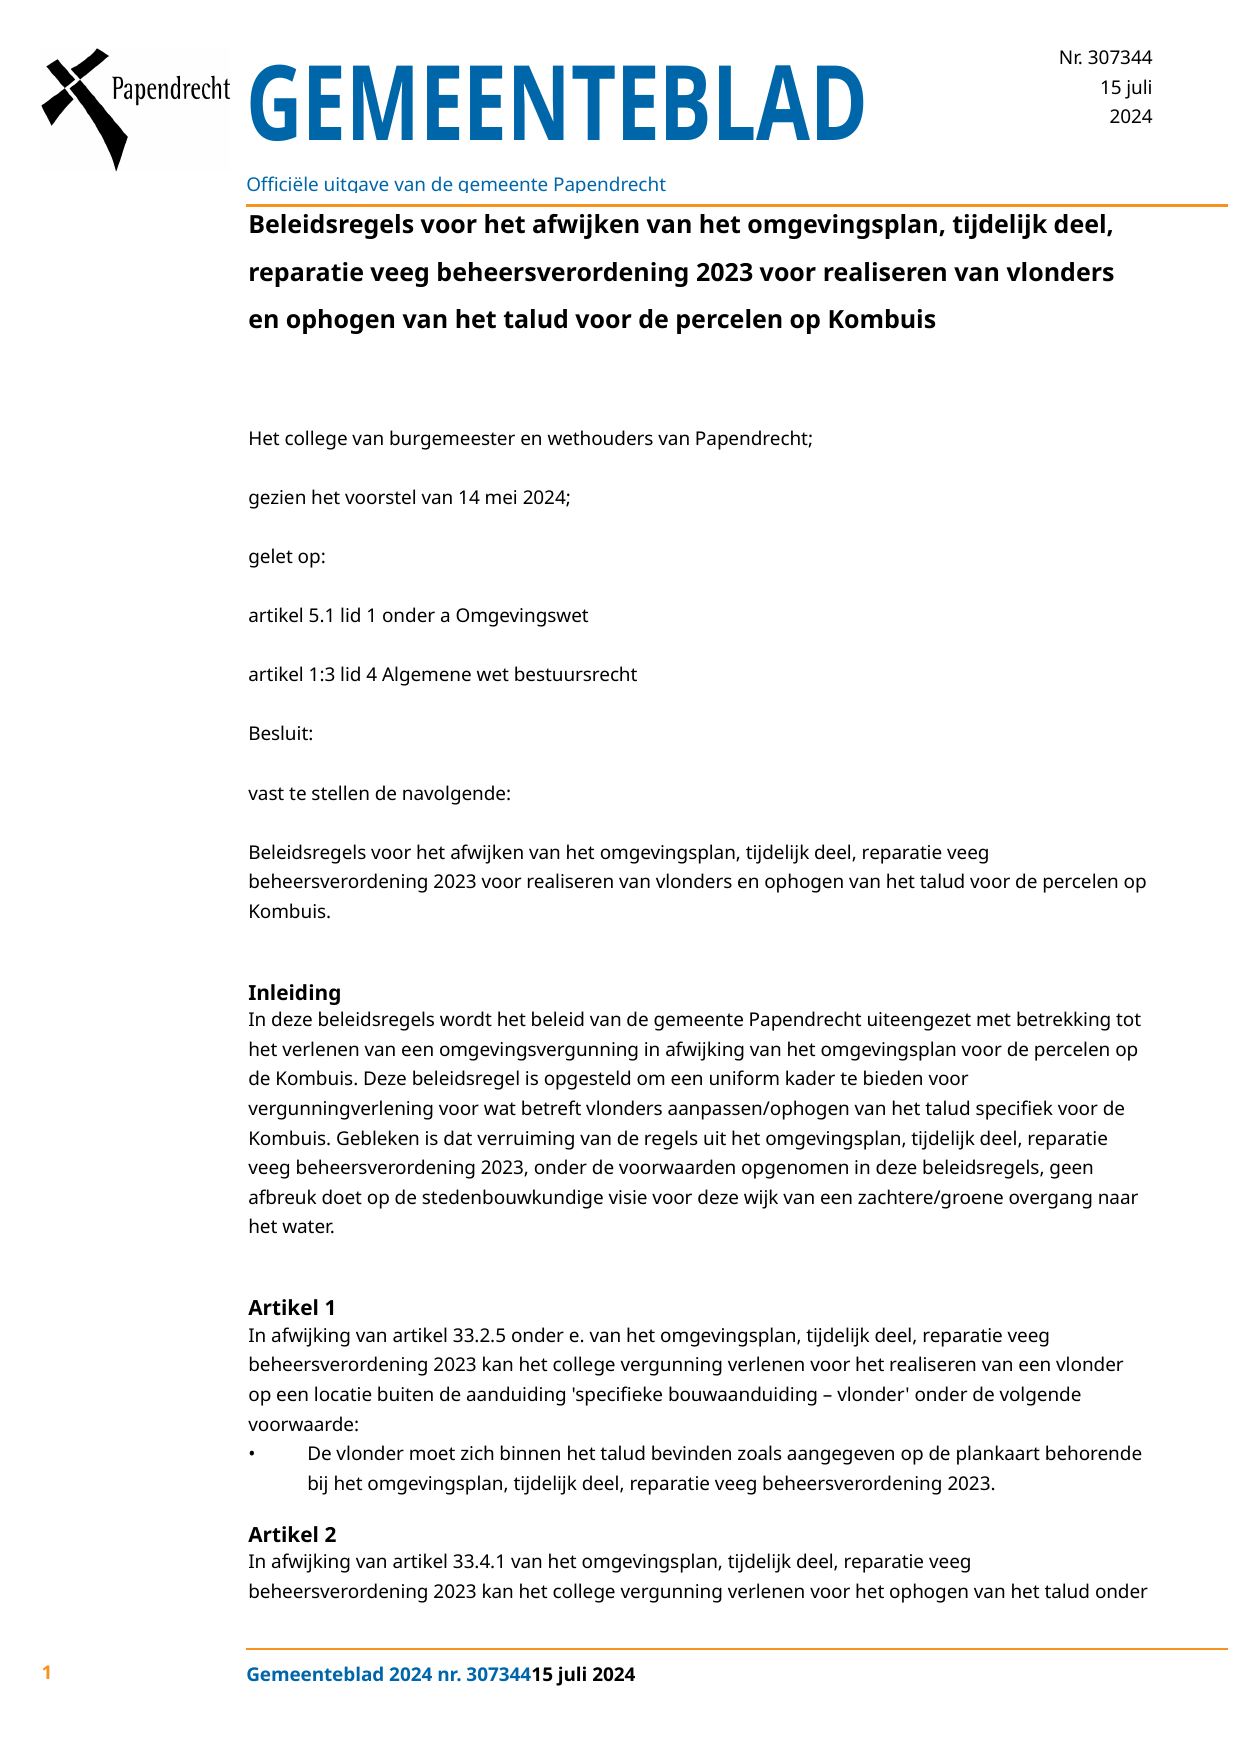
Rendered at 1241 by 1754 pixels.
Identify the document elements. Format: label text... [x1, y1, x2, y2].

list De vlonder moet zich binnen het talud bevinden zoals aangegeven op de plankaart behorende bij het omgevingsplan, tijdelijk deel, reparatie veeg beheersverordening 2023. [248, 1440, 1152, 1496]
text Het college van burgemeester en wethouders van Papendrecht; [248, 425, 1152, 450]
text vast te stellen de navolgende: [248, 780, 1152, 805]
text gezien het voorstel van 14 mei 2024; [248, 484, 1152, 509]
text Beleidsregels voor het afwijken van het omgevingsplan, tijdelijk deel, reparatie veeg beheersverordening 2023 voor realiseren van vlonders en ophogen van het talud voor de percelen op Kombuis. [248, 839, 1152, 924]
text In deze beleidsregels wordt het beleid van de gemeente Papendrecht uiteengezet met betrekking tot het verlenen van een omgevingsvergunning in afwijking van het omgevingsplan voor de percelen op de Kombuis. Deze beleidsregel is opgesteld om een uniform kader te bieden voor vergunningverlening voor wat betreft vlonders aanpassen/ophogen van het talud specifiek voor de Kombuis. Gebleken is dat verruiming van de regels uit het omgevingsplan, tijdelijk deel, reparatie veeg beheersverordening 2023, onder de voorwaarden opgenomen in deze beleidsregels, geen afbreuk doet op de stedenbouwkundige visie voor deze wijk van een zachtere/groene overgang naar het water. [248, 1006, 1152, 1239]
text In afwijking van artikel 33.4.1 van het omgevingsplan, tijdelijk deel, reparatie veeg beheersverordening 2023 kan het college vergunning verlenen voor het ophogen van het talud onder [248, 1549, 1152, 1604]
text gelet op: [248, 543, 1152, 569]
text Artikel 2 [248, 1520, 1152, 1549]
text Inleiding [248, 978, 1152, 1006]
text In afwijking van artikel 33.2.5 onder e. van het omgevingsplan, tijdelijk deel, reparatie veeg beheersverordening 2023 kan het college vergunning verlenen voor het realiseren van een vlonder op een locatie buiten de aanduiding 'specifieke bouwaanduiding – vlonder' onder de volgende voorwaarde: [248, 1322, 1152, 1436]
text artikel 1:3 lid 4 Algemene wet bestuursrecht [248, 661, 1152, 687]
picture [41, 47, 231, 172]
text Beleidsregels voor het afwijken van het omgevingsplan, tijdelijk deel, reparatie veeg beheersverordening 2023 voor realiseren van vlonders en ophogen van het talud voor de percelen op Kombuis [248, 207, 1152, 336]
text Besluit: [248, 721, 1152, 746]
text artikel 5.1 lid 1 onder a Omgevingswet [248, 602, 1152, 628]
text Artikel 1 [248, 1293, 1152, 1322]
